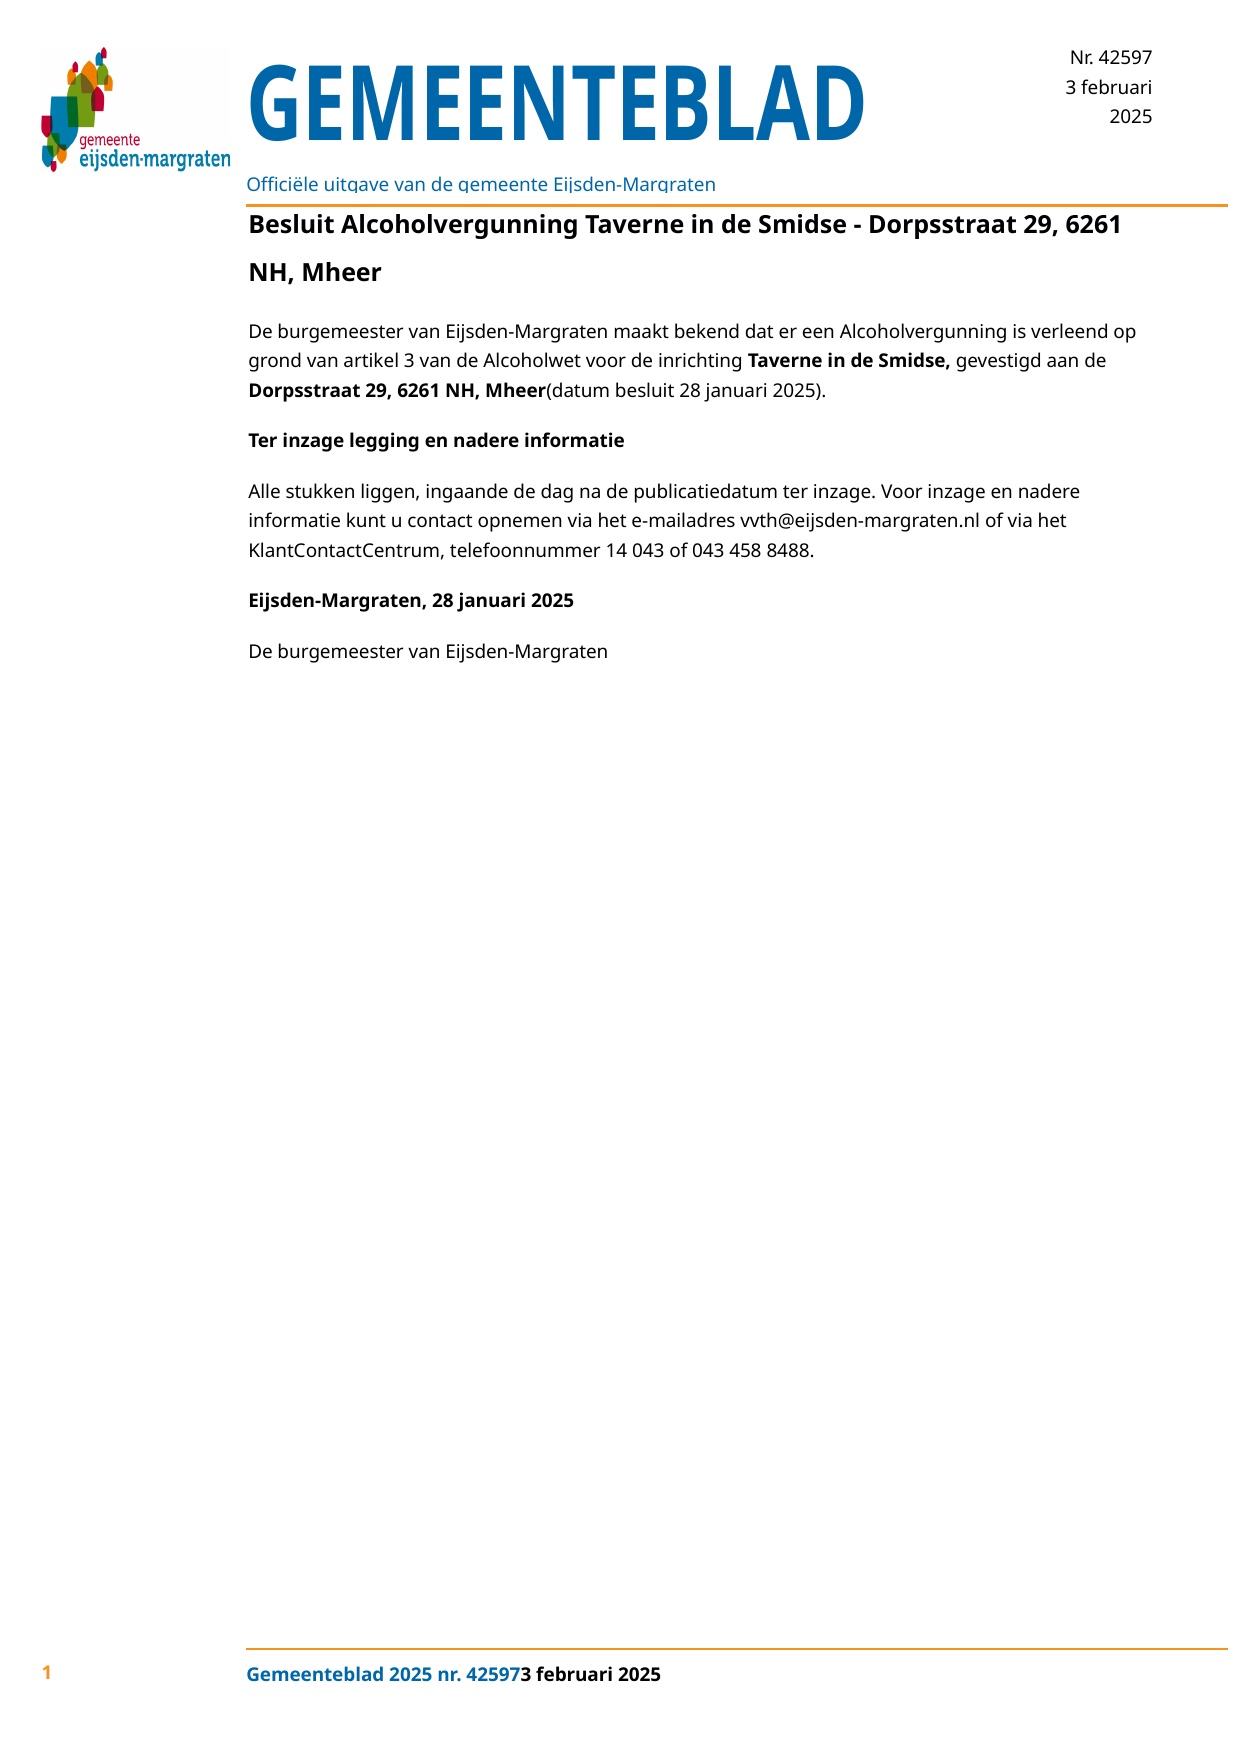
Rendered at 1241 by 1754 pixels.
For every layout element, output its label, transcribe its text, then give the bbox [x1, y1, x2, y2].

text Eijsden-Margraten, 28 januari 2025 [248, 587, 1152, 613]
text De burgemeester van Eijsden-Margraten maakt bekend dat er een Alcoholvergunning is verleend op grond van artikel 3 van de Alcoholwet voor de inrichting Taverne in de Smidse, gevestigd aan de Dorpsstraat 29, 6261 NH, Mheer(datum besluit 28 januari 2025). [248, 318, 1152, 403]
text De burgemeester van Eijsden-Margraten [248, 638, 1152, 664]
text Alle stukken liggen, ingaande de dag na de publicatiedatum ter inzage. Voor inzage en nadere informatie kunt u contact opnemen via het e-mailadres vvth@eijsden-margraten.nl of via het KlantContactCentrum, telefoonnummer 14 043 of 043 458 8488. [248, 478, 1152, 563]
text Besluit Alcoholvergunning Taverne in de Smidse - Dorpsstraat 29, 6261 NH, Mheer [248, 207, 1152, 288]
picture [41, 47, 231, 172]
text Ter inzage legging en nadere informatie [248, 427, 1152, 453]
